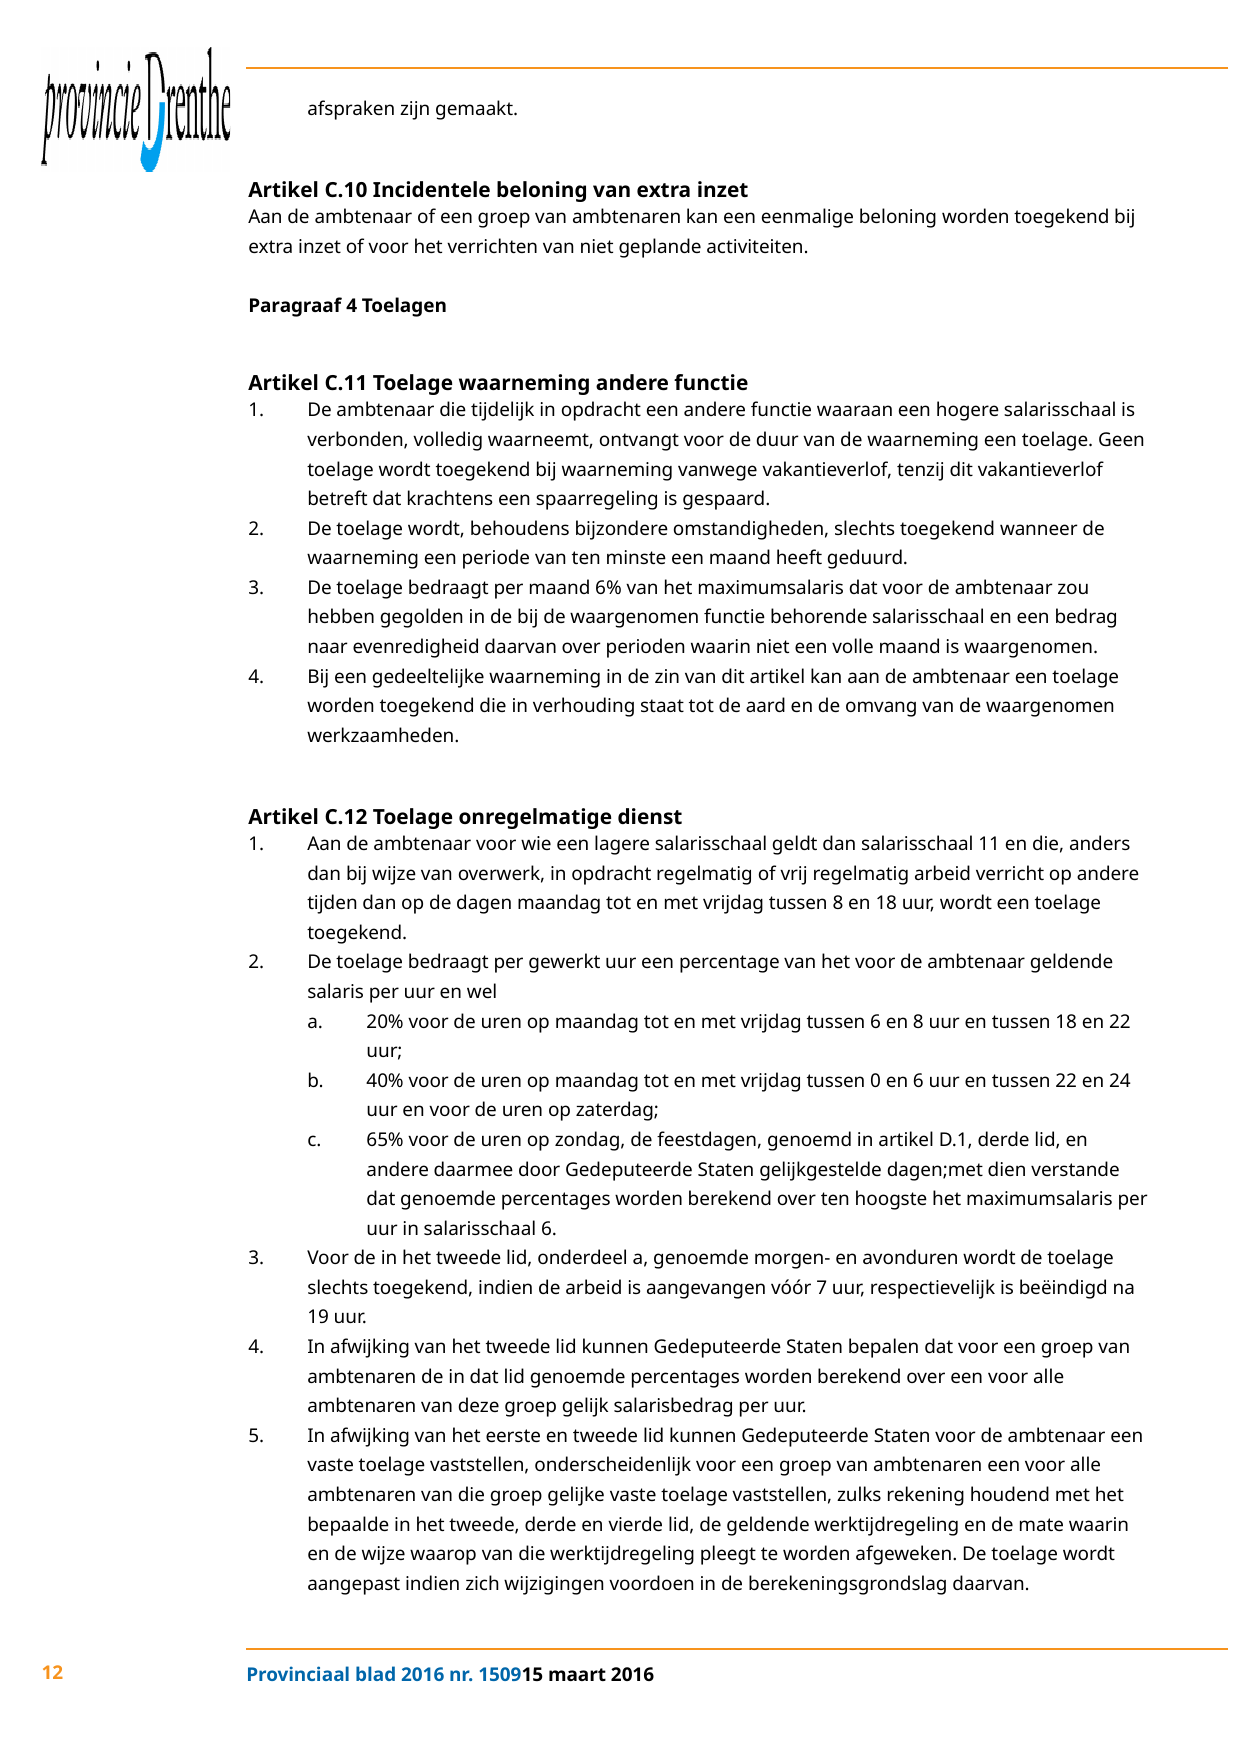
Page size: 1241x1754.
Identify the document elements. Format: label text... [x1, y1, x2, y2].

list De toelage bedraagt per gewerkt uur een percentage van het voor de ambtenaar geldende salaris per uur en wel [248, 949, 1152, 1004]
picture [41, 47, 231, 172]
list 65% voor de uren op zondag, de feestdagen, genoemd in artikel D.1, derde lid, en andere daarmee door Gedeputeerde Staten gelijkgestelde dagen;met dien verstande dat genoemde percentages worden berekend over ten hoogste het maximumsalaris per uur in salarisschaal 6. [307, 1126, 1152, 1241]
list De toelage bedraagt per maand 6% van het maximumsalaris dat voor de ambtenaar zou hebben gegolden in de bij de waargenomen functie behorende salarisschaal en een bedrag naar evenredigheid daarvan over perioden waarin niet een volle maand is waargenomen. [248, 574, 1152, 659]
list Bij een gedeeltelijke waarneming in de zin van dit artikel kan aan de ambtenaar een toelage worden toegekend die in verhouding staat tot de aard en de omvang van de waargenomen werkzaamheden. [248, 663, 1152, 748]
list De toelage wordt, behoudens bijzondere omstandigheden, slechts toegekend wanneer de waarneming een periode van ten minste een maand heeft geduurd. [248, 515, 1152, 570]
list 20% voor de uren op maandag tot en met vrijdag tussen 6 en 8 uur en tussen 18 en 22 uur; [307, 1008, 1152, 1063]
list De ambtenaar die tijdelijk in opdracht een andere functie waaraan een hogere salarisschaal is verbonden, volledig waarneemt, ontvangt voor de duur van de waarneming een toelage. Geen toelage wordt toegekend bij waarneming vanwege vakantieverlof, tenzij dit vakantieverlof betreft dat krachtens een spaarregeling is gespaard. [248, 397, 1152, 511]
text Paragraaf 4 Toelagen [248, 292, 1152, 318]
text Artikel C.10 Incidentele beloning van extra inzet [248, 175, 1152, 203]
list In afwijking van het eerste en tweede lid kunnen Gedeputeerde Staten voor de ambtenaar een vaste toelage vaststellen, onderscheidenlijk voor een groep van ambtenaren een voor alle ambtenaren van die groep gelijke vaste toelage vaststellen, zulks rekening houdend met het bepaalde in het tweede, derde en vierde lid, de geldende werktijdregeling en de mate waarin en de wijze waarop van die werktijdregeling pleegt te worden afgeweken. De toelage wordt aangepast indien zich wijzigingen voordoen in de berekeningsgrondslag daarvan. [248, 1422, 1152, 1596]
list Aan de ambtenaar voor wie een lagere salarisschaal geldt dan salarisschaal 11 en die, anders dan bij wijze van overwerk, in opdracht regelmatig of vrij regelmatig arbeid verricht op andere tijden dan op de dagen maandag tot en met vrijdag tussen 8 en 18 uur, wordt een toelage toegekend. [248, 830, 1152, 945]
list Voor de in het tweede lid, onderdeel a, genoemde morgen- en avonduren wordt de toelage slechts toegekend, indien de arbeid is aangevangen vóór 7 uur, respectievelijk is beëindigd na 19 uur. [248, 1244, 1152, 1329]
list In afwijking van het tweede lid kunnen Gedeputeerde Staten bepalen dat voor een groep van ambtenaren de in dat lid genoemde percentages worden berekend over een voor alle ambtenaren van deze groep gelijk salarisbedrag per uur. [248, 1333, 1152, 1418]
text Aan de ambtenaar of een groep van ambtenaren kan een eenmalige beloning worden toegekend bij extra inzet of voor het verrichten van niet geplande activiteiten. [248, 203, 1152, 258]
list afspraken zijn gemaakt. [248, 95, 1152, 121]
list 40% voor de uren op maandag tot en met vrijdag tussen 0 en 6 uur en tussen 22 en 24 uur en voor de uren op zaterdag; [307, 1067, 1152, 1122]
text Artikel C.12 Toelage onregelmatige dienst [248, 802, 1152, 830]
text Artikel C.11 Toelage waarneming andere functie [248, 368, 1152, 397]
